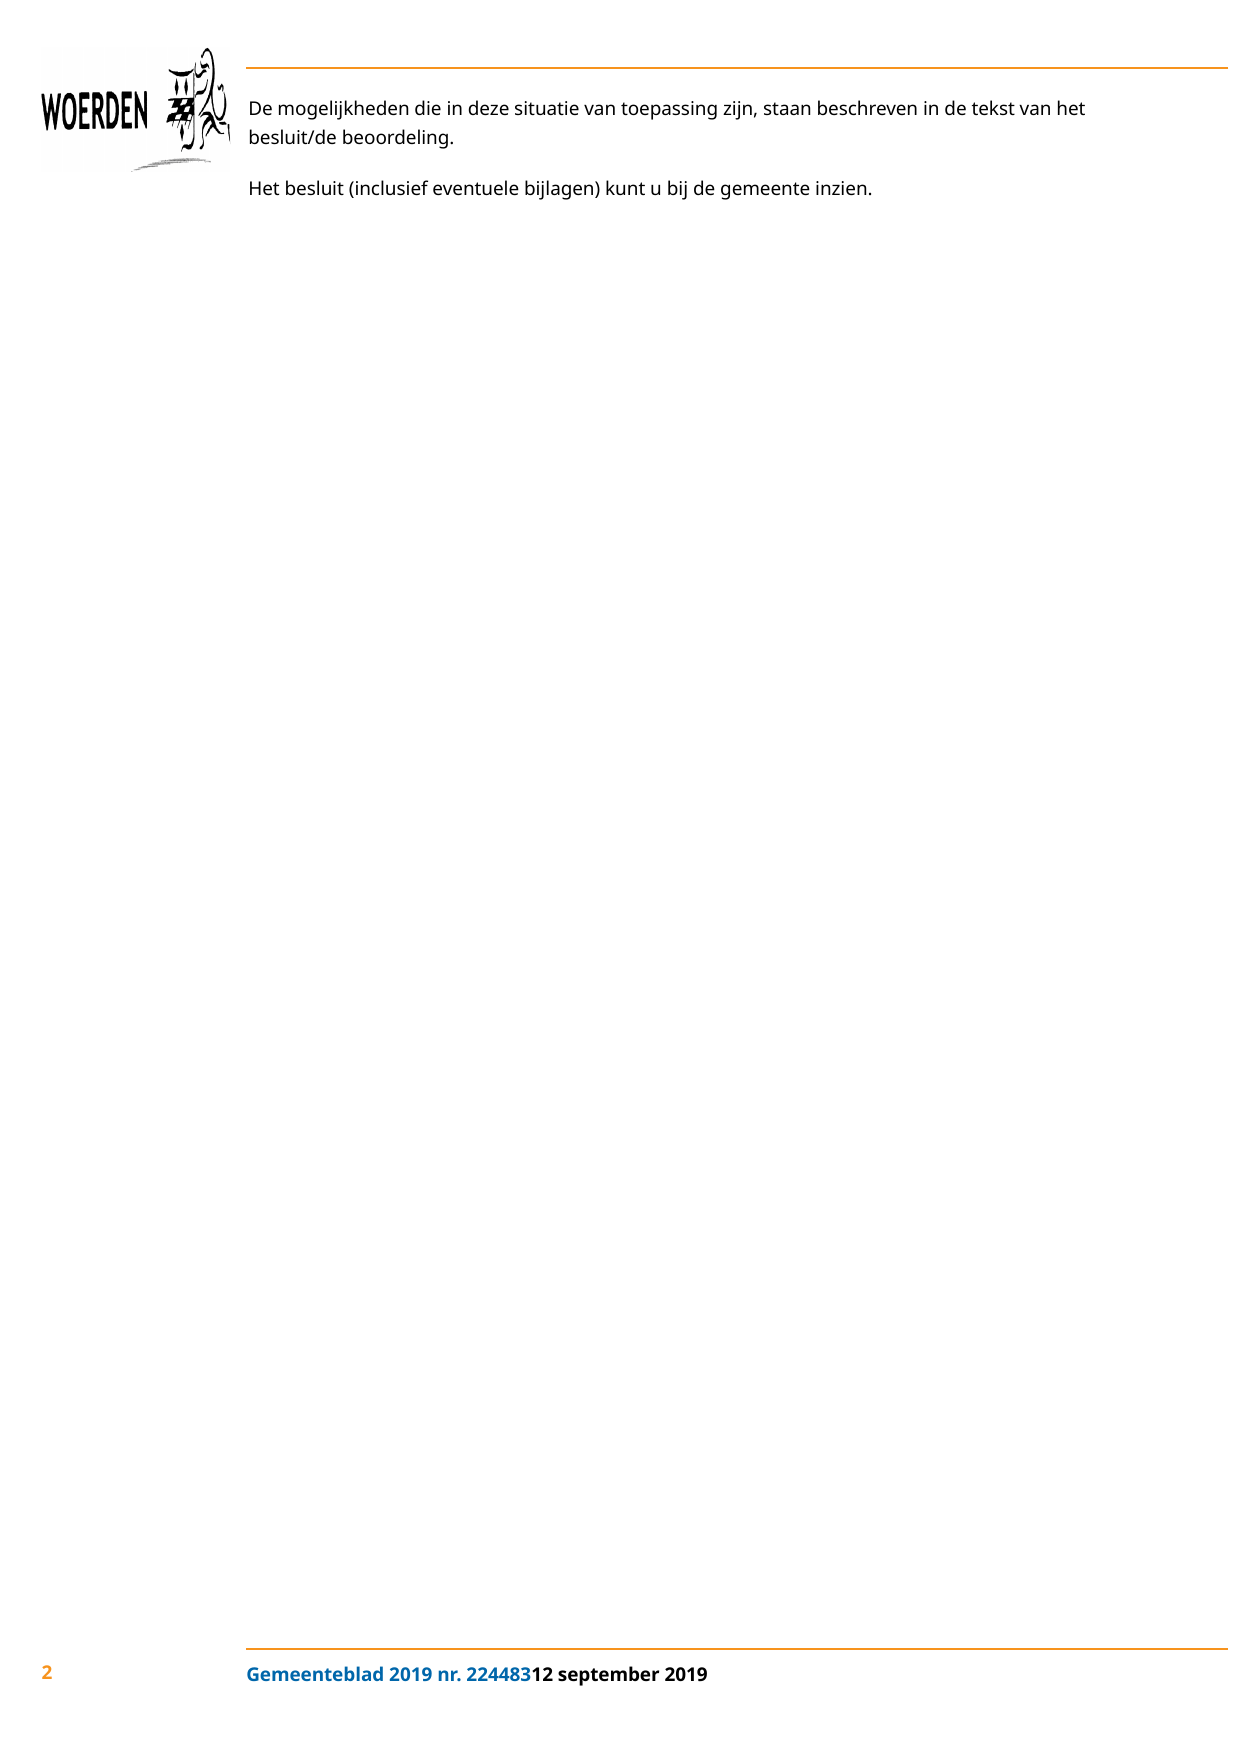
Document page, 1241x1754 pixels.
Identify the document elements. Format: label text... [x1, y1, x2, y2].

picture [41, 47, 231, 172]
text Het besluit (inclusief eventuele bijlagen) kunt u bij de gemeente inzien. [248, 175, 1152, 201]
text De mogelijkheden die in deze situatie van toepassing zijn, staan beschreven in de tekst van het besluit/de beoordeling. [248, 95, 1152, 150]
